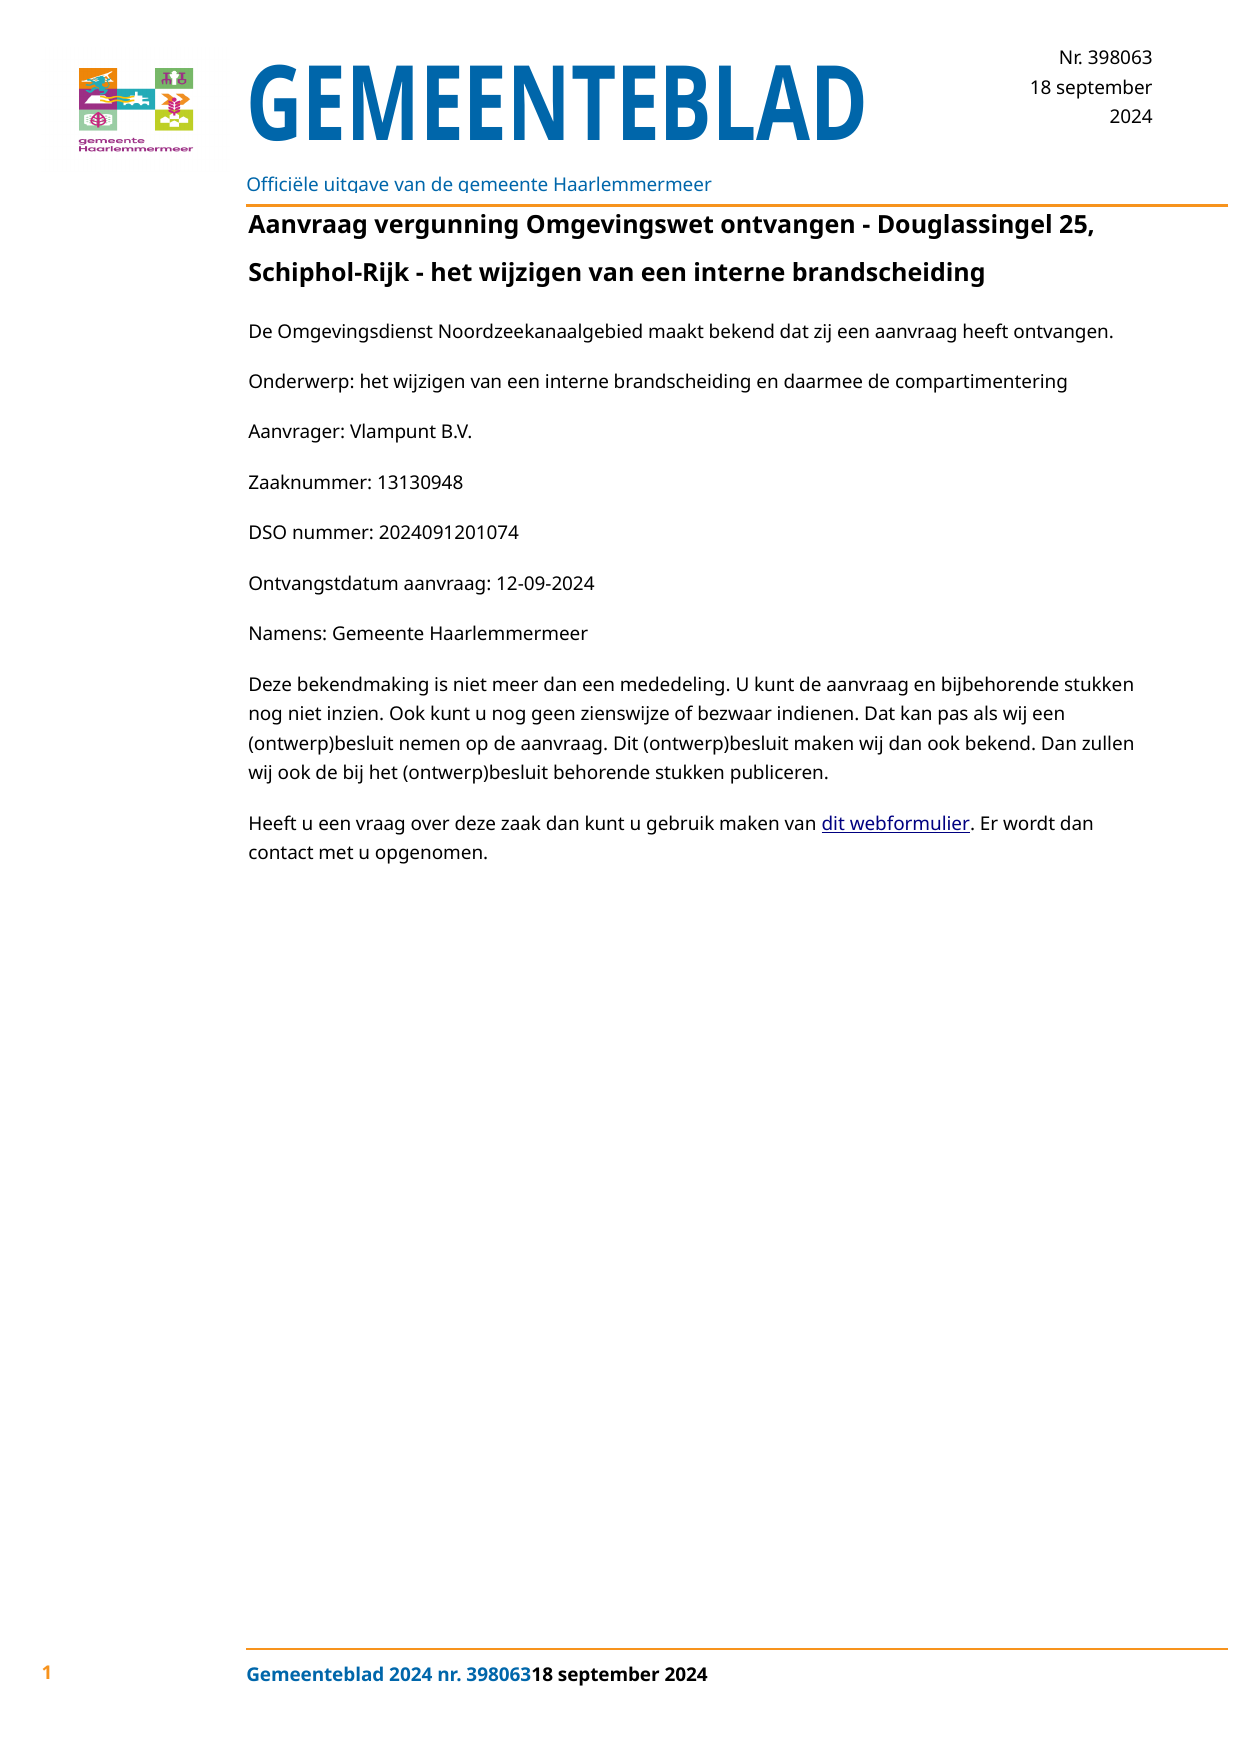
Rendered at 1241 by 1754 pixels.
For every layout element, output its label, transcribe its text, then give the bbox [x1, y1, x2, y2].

picture [41, 47, 231, 172]
text De Omgevingsdienst Noordzeekanaalgebied maakt bekend dat zij een aanvraag heeft ontvangen. [248, 318, 1152, 344]
text Namens: Gemeente Haarlemmermeer [248, 620, 1152, 646]
text DSO nummer: 2024091201074 [248, 519, 1152, 545]
text Deze bekendmaking is niet meer dan een mededeling. U kunt de aanvraag en bijbehorende stukken nog niet inzien. Ook kunt u nog geen zienswijze of bezwaar indienen. Dat kan pas als wij een (ontwerp)besluit nemen op de aanvraag. Dit (ontwerp)besluit maken wij dan ook bekend. Dan zullen wij ook de bij het (ontwerp)besluit behorende stukken publiceren. [248, 671, 1152, 785]
text Aanvraag vergunning Omgevingswet ontvangen - Douglassingel 25, Schiphol-Rijk - het wijzigen van een interne brandscheiding [248, 207, 1152, 288]
text Aanvrager: Vlampunt B.V. [248, 419, 1152, 444]
text Zaaknummer: 13130948 [248, 469, 1152, 495]
text Onderwerp: het wijzigen van een interne brandscheiding en daarmee de compartimentering [248, 368, 1152, 394]
text Heeft u een vraag over deze zaak dan kunt u gebruik maken van dit webformulier. Er wordt dan contact met u opgenomen. [248, 810, 1152, 865]
text Ontvangstdatum aanvraag: 12-09-2024 [248, 570, 1152, 596]
